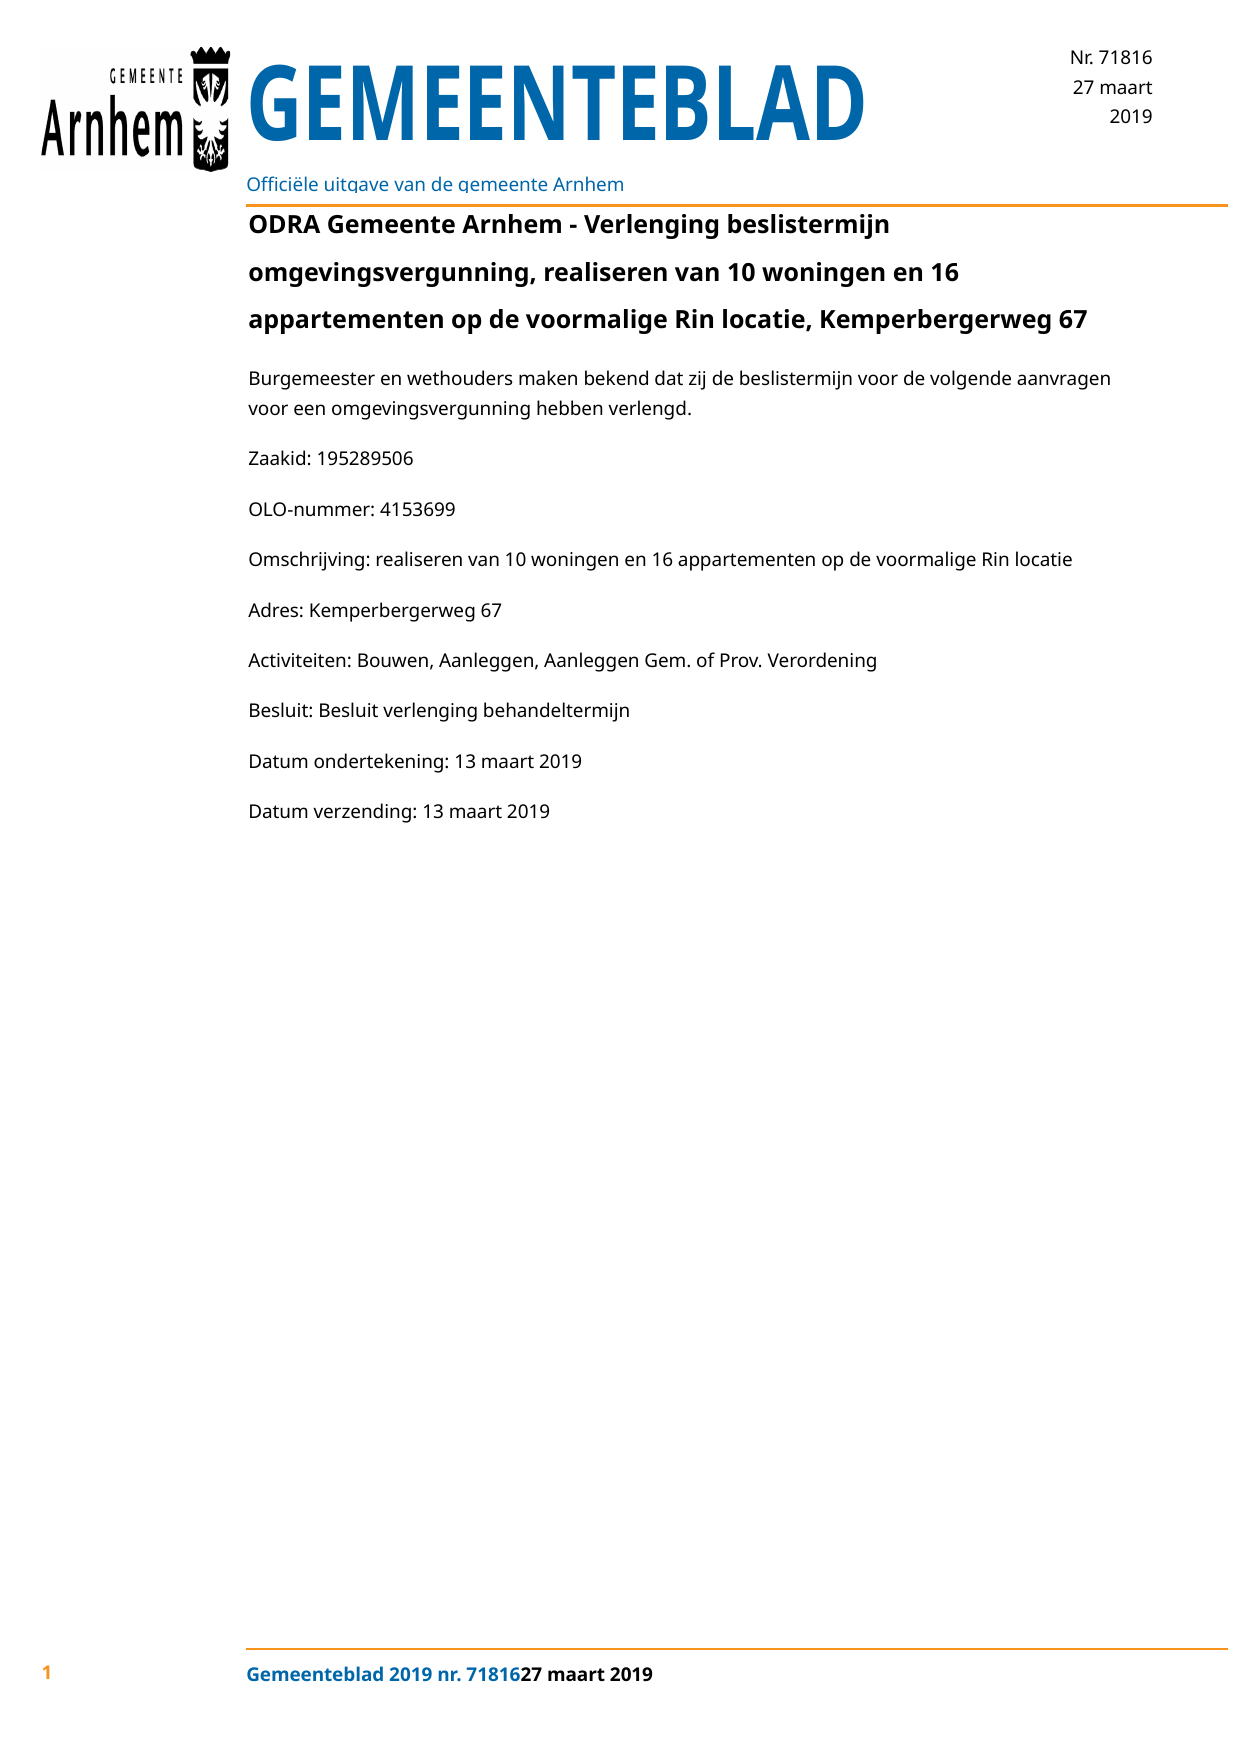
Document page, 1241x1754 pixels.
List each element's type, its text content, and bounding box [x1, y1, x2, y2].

text Activiteiten: Bouwen, Aanleggen, Aanleggen Gem. of Prov. Verordening [248, 647, 1152, 673]
picture [41, 47, 231, 172]
text Besluit: Besluit verlenging behandeltermijn [248, 698, 1152, 723]
text Adres: Kemperbergerweg 67 [248, 597, 1152, 622]
text Datum ondertekening: 13 maart 2019 [248, 748, 1152, 774]
text Datum verzending: 13 maart 2019 [248, 798, 1152, 824]
text Zaakid: 195289506 [248, 446, 1152, 471]
text Burgemeester en wethouders maken bekend dat zij de beslistermijn voor de volgende aanvragen voor een omgevingsvergunning hebben verlengd. [248, 366, 1152, 421]
text OLO-nummer: 4153699 [248, 496, 1152, 522]
text Omschrijving: realiseren van 10 woningen en 16 appartementen op de voormalige Rin locatie [248, 546, 1152, 572]
text ODRA Gemeente Arnhem - Verlenging beslistermijn omgevingsvergunning, realiseren van 10 woningen en 16 appartementen op de voormalige Rin locatie, Kemperbergerweg 67 [248, 207, 1152, 336]
